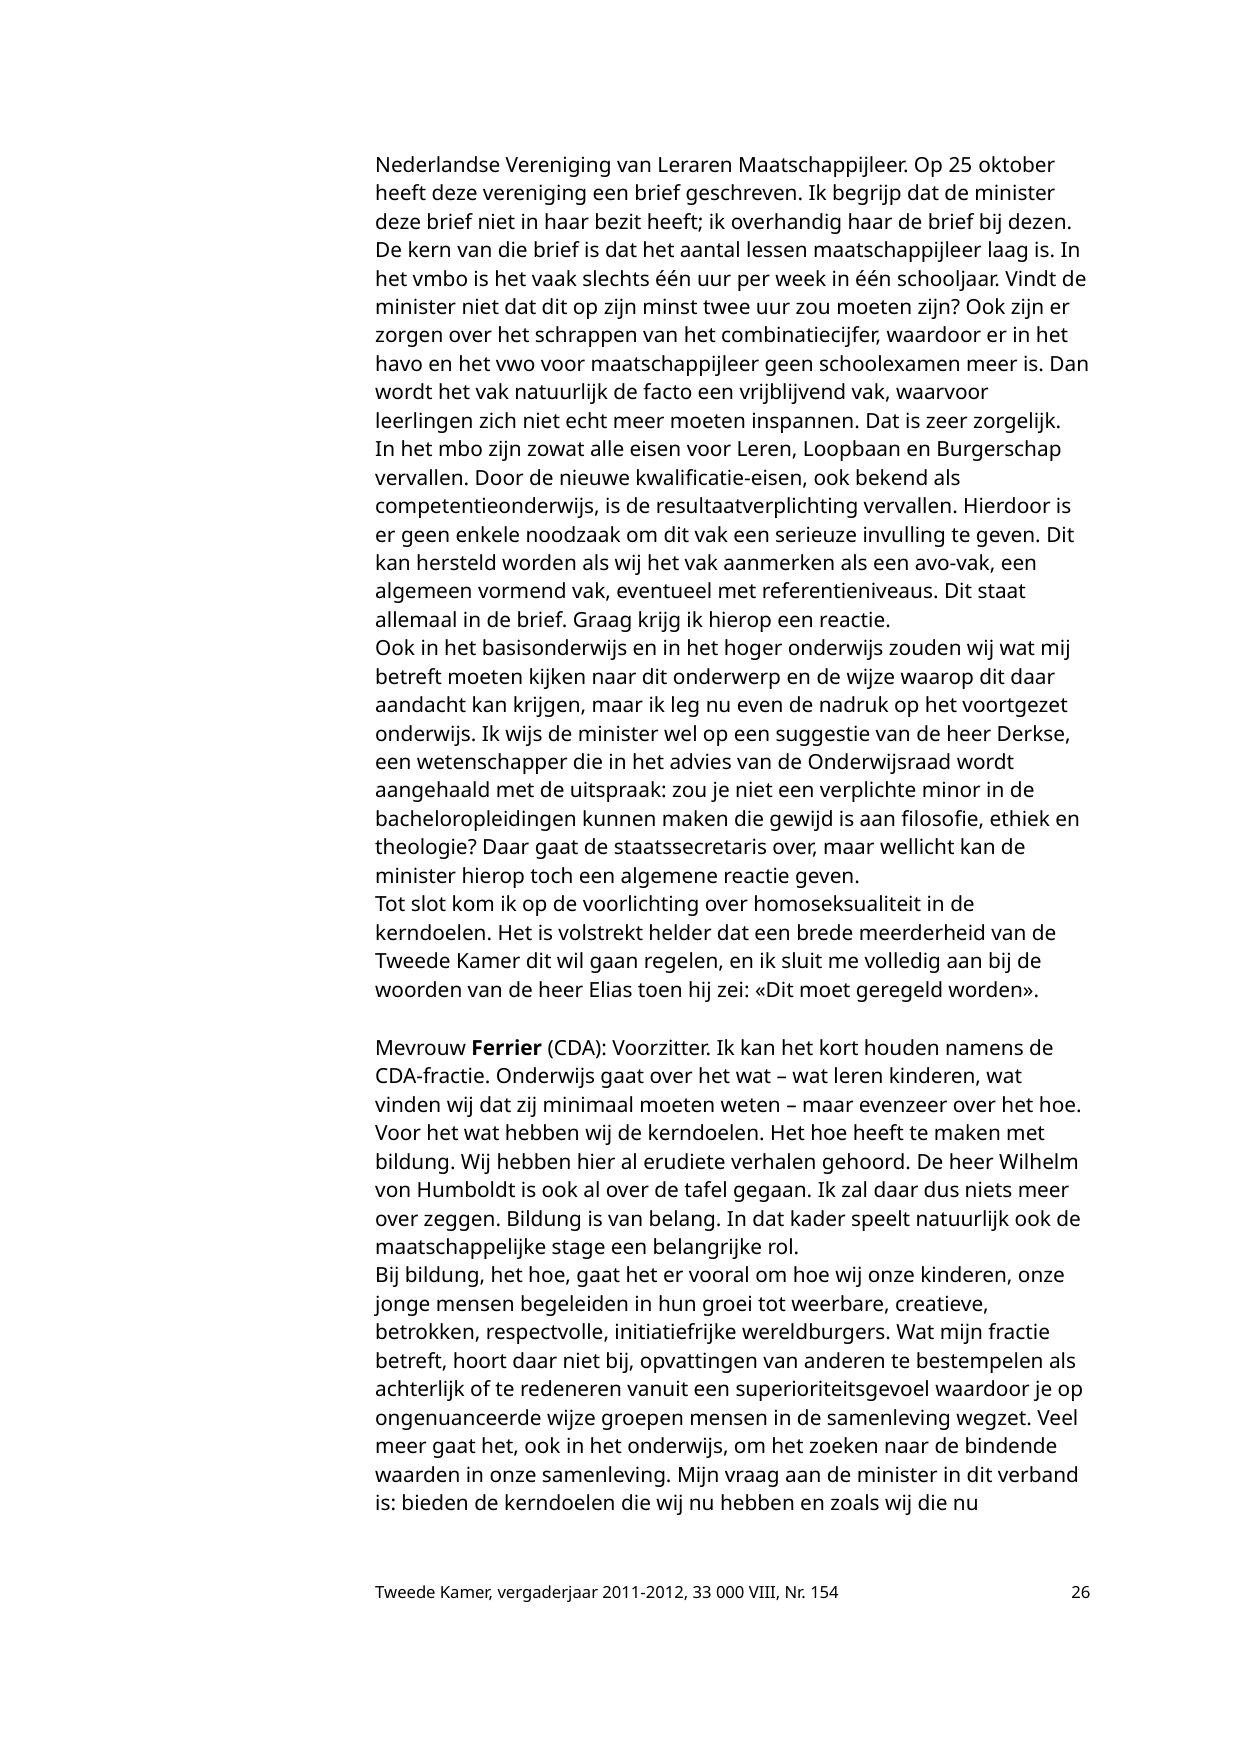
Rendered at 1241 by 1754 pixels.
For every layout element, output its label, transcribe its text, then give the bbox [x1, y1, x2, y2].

text Mevrouw Ferrier (CDA): Voorzitter. Ik kan het kort houden namens de CDA-fractie. Onderwijs gaat over het wat – wat leren kinderen, wat vinden wij dat zij minimaal moeten weten – maar evenzeer over het hoe. Voor het wat hebben wij de kerndoelen. Het hoe heeft te maken met bildung. Wij hebben hier al erudiete verhalen gehoord. De heer Wilhelm von Humboldt is ook al over de tafel gegaan. Ik zal daar dus niets meer over zeggen. Bildung is van belang. In dat kader speelt natuurlijk ook de maatschappelijke stage een belangrijke rol. [375, 1033, 1090, 1261]
text Bij bildung, het hoe, gaat het er vooral om hoe wij onze kinderen, onze jonge mensen begeleiden in hun groei tot weerbare, creatieve, betrokken, respectvolle, initiatiefrijke wereldburgers. Wat mijn fractie betreft, hoort daar niet bij, opvattingen van anderen te bestempelen als achterlijk of te redeneren vanuit een superioriteitsgevoel waardoor je op ongenuanceerde wijze groepen mensen in de samenleving wegzet. Veel meer gaat het, ook in het onderwijs, om het zoeken naar de bindende waarden in onze samenleving. Mijn vraag aan de minister in dit verband is: bieden de kerndoelen die wij nu hebben en zoals wij die nu [375, 1261, 1090, 1517]
text Ook in het basisonderwijs en in het hoger onderwijs zouden wij wat mij betreft moeten kijken naar dit onderwerp en de wijze waarop dit daar aandacht kan krijgen, maar ik leg nu even de nadruk op het voortgezet onderwijs. Ik wijs de minister wel op een suggestie van de heer Derkse, een wetenschapper die in het advies van de Onderwijsraad wordt aangehaald met de uitspraak: zou je niet een verplichte minor in de bacheloropleidingen kunnen maken die gewijd is aan filosofie, ethiek en theologie? Daar gaat de staatssecretaris over, maar wellicht kan de minister hierop toch een algemene reactie geven. [375, 633, 1090, 889]
text In het mbo zijn zowat alle eisen voor Leren, Loopbaan en Burgerschap vervallen. Door de nieuwe kwalificatie-eisen, ook bekend als competentieonderwijs, is de resultaatverplichting vervallen. Hierdoor is er geen enkele noodzaak om dit vak een serieuze invulling te geven. Dit kan hersteld worden als wij het vak aanmerken als een avo-vak, een algemeen vormend vak, eventueel met referentieniveaus. Dit staat allemaal in de brief. Graag krijg ik hierop een reactie. [375, 434, 1090, 633]
text Tot slot kom ik op de voorlichting over homoseksualiteit in de kerndoelen. Het is volstrekt helder dat een brede meerderheid van de Tweede Kamer dit wil gaan regelen, en ik sluit me volledig aan bij de woorden van de heer Elias toen hij zei: «Dit moet geregeld worden». [375, 889, 1090, 1003]
text Nederlandse Vereniging van Leraren Maatschappijleer. Op 25 oktober heeft deze vereniging een brief geschreven. Ik begrijp dat de minister deze brief niet in haar bezit heeft; ik overhandig haar de brief bij dezen. De kern van die brief is dat het aantal lessen maatschappijleer laag is. In het vmbo is het vaak slechts één uur per week in één schooljaar. Vindt de minister niet dat dit op zijn minst twee uur zou moeten zijn? Ook zijn er zorgen over het schrappen van het combinatiecijfer, waardoor er in het havo en het vwo voor maatschappijleer geen schoolexamen meer is. Dan wordt het vak natuurlijk de facto een vrijblijvend vak, waarvoor leerlingen zich niet echt meer moeten inspannen. Dat is zeer zorgelijk. [375, 150, 1090, 434]
